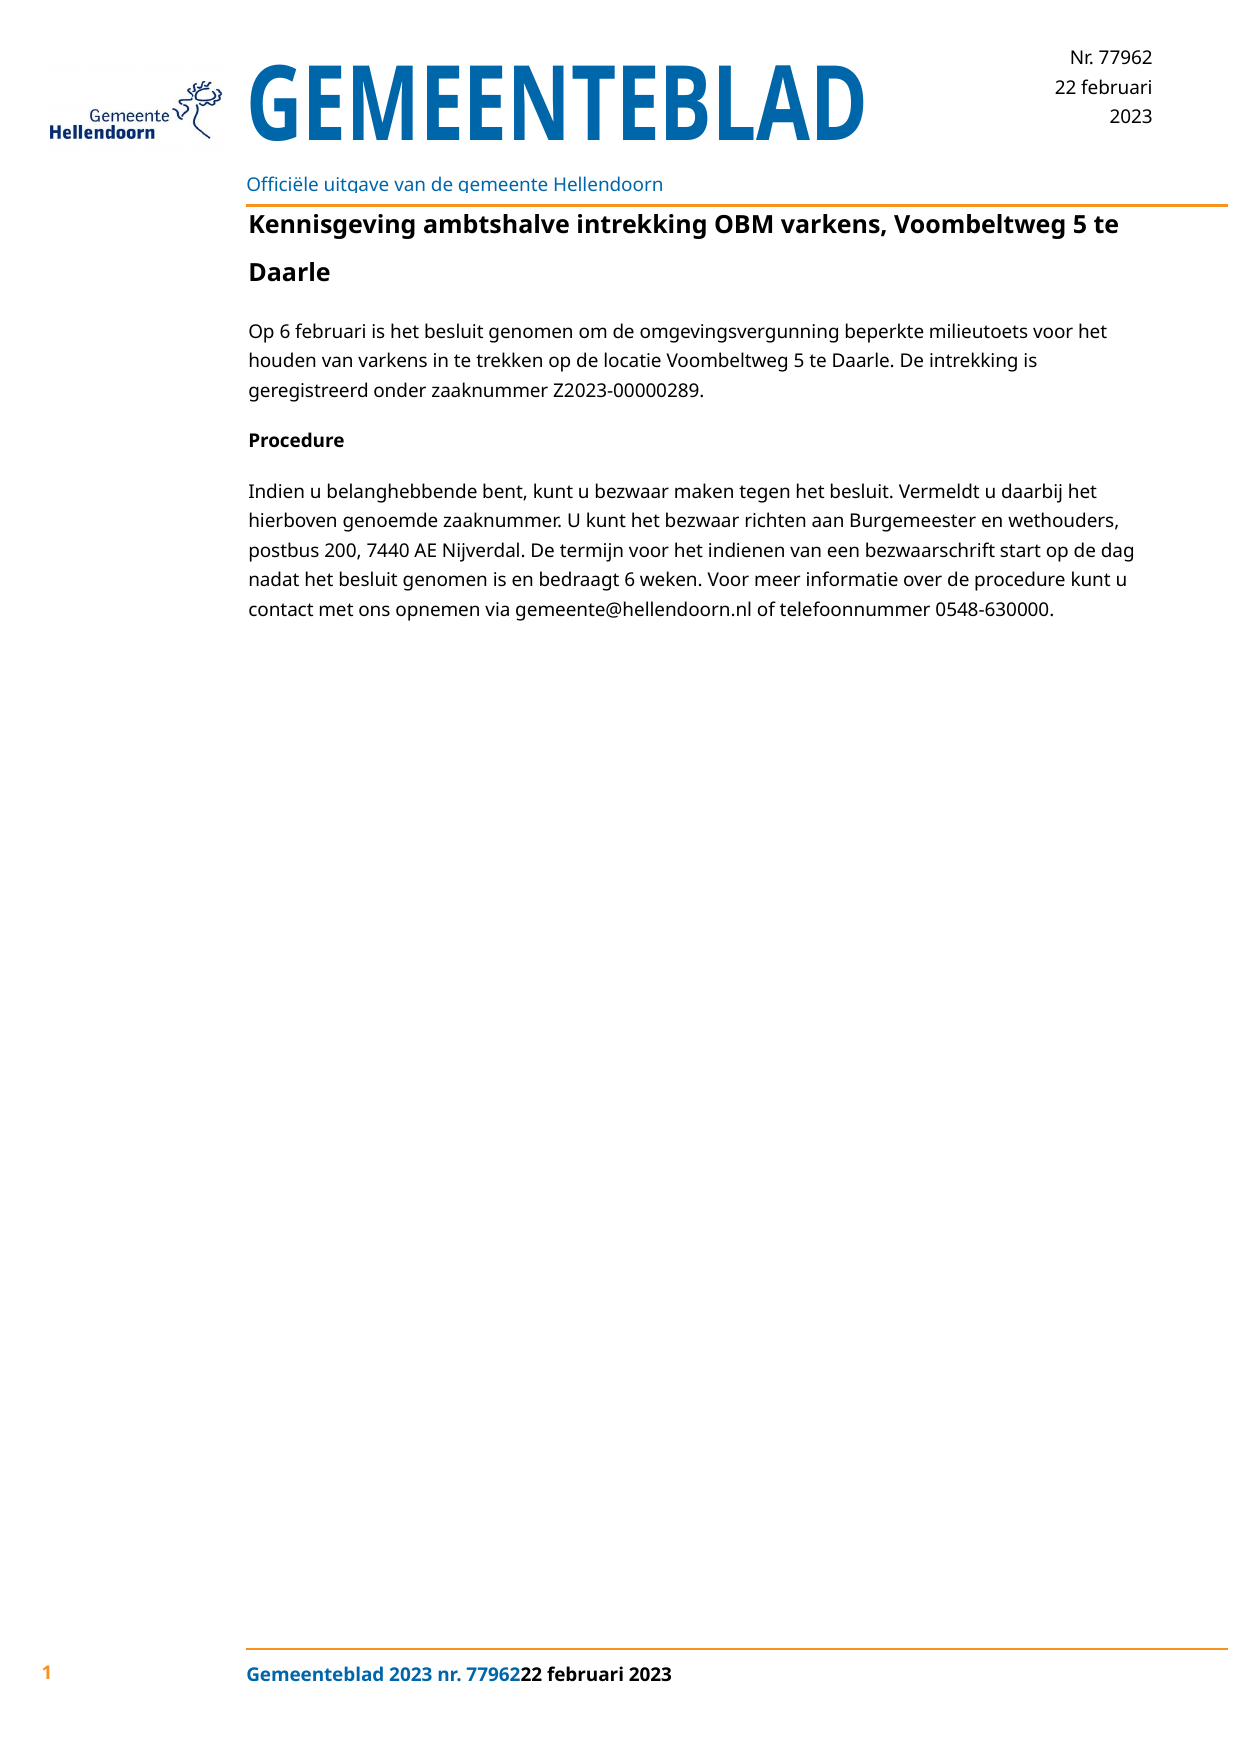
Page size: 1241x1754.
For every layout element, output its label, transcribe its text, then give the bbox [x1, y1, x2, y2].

text Indien u belanghebbende bent, kunt u bezwaar maken tegen het besluit. Vermeldt u daarbij het hierboven genoemde zaaknummer. U kunt het bezwaar richten aan Burgemeester en wethouders, postbus 200, 7440 AE Nijverdal. De termijn voor het indienen van een bezwaarschrift start op de dag nadat het besluit genomen is en bedraagt 6 weken. Voor meer informatie over de procedure kunt u contact met ons opnemen via gemeente@hellendoorn.nl of telefoonnummer 0548-630000. [248, 478, 1152, 622]
picture [41, 47, 231, 172]
text Kennisgeving ambtshalve intrekking OBM varkens, Voombeltweg 5 te Daarle [248, 207, 1152, 288]
text Op 6 februari is het besluit genomen om de omgevingsvergunning beperkte milieutoets voor het houden van varkens in te trekken op de locatie Voombeltweg 5 te Daarle. De intrekking is geregistreerd onder zaaknummer Z2023-00000289. [248, 318, 1152, 403]
text Procedure [248, 427, 1152, 453]
